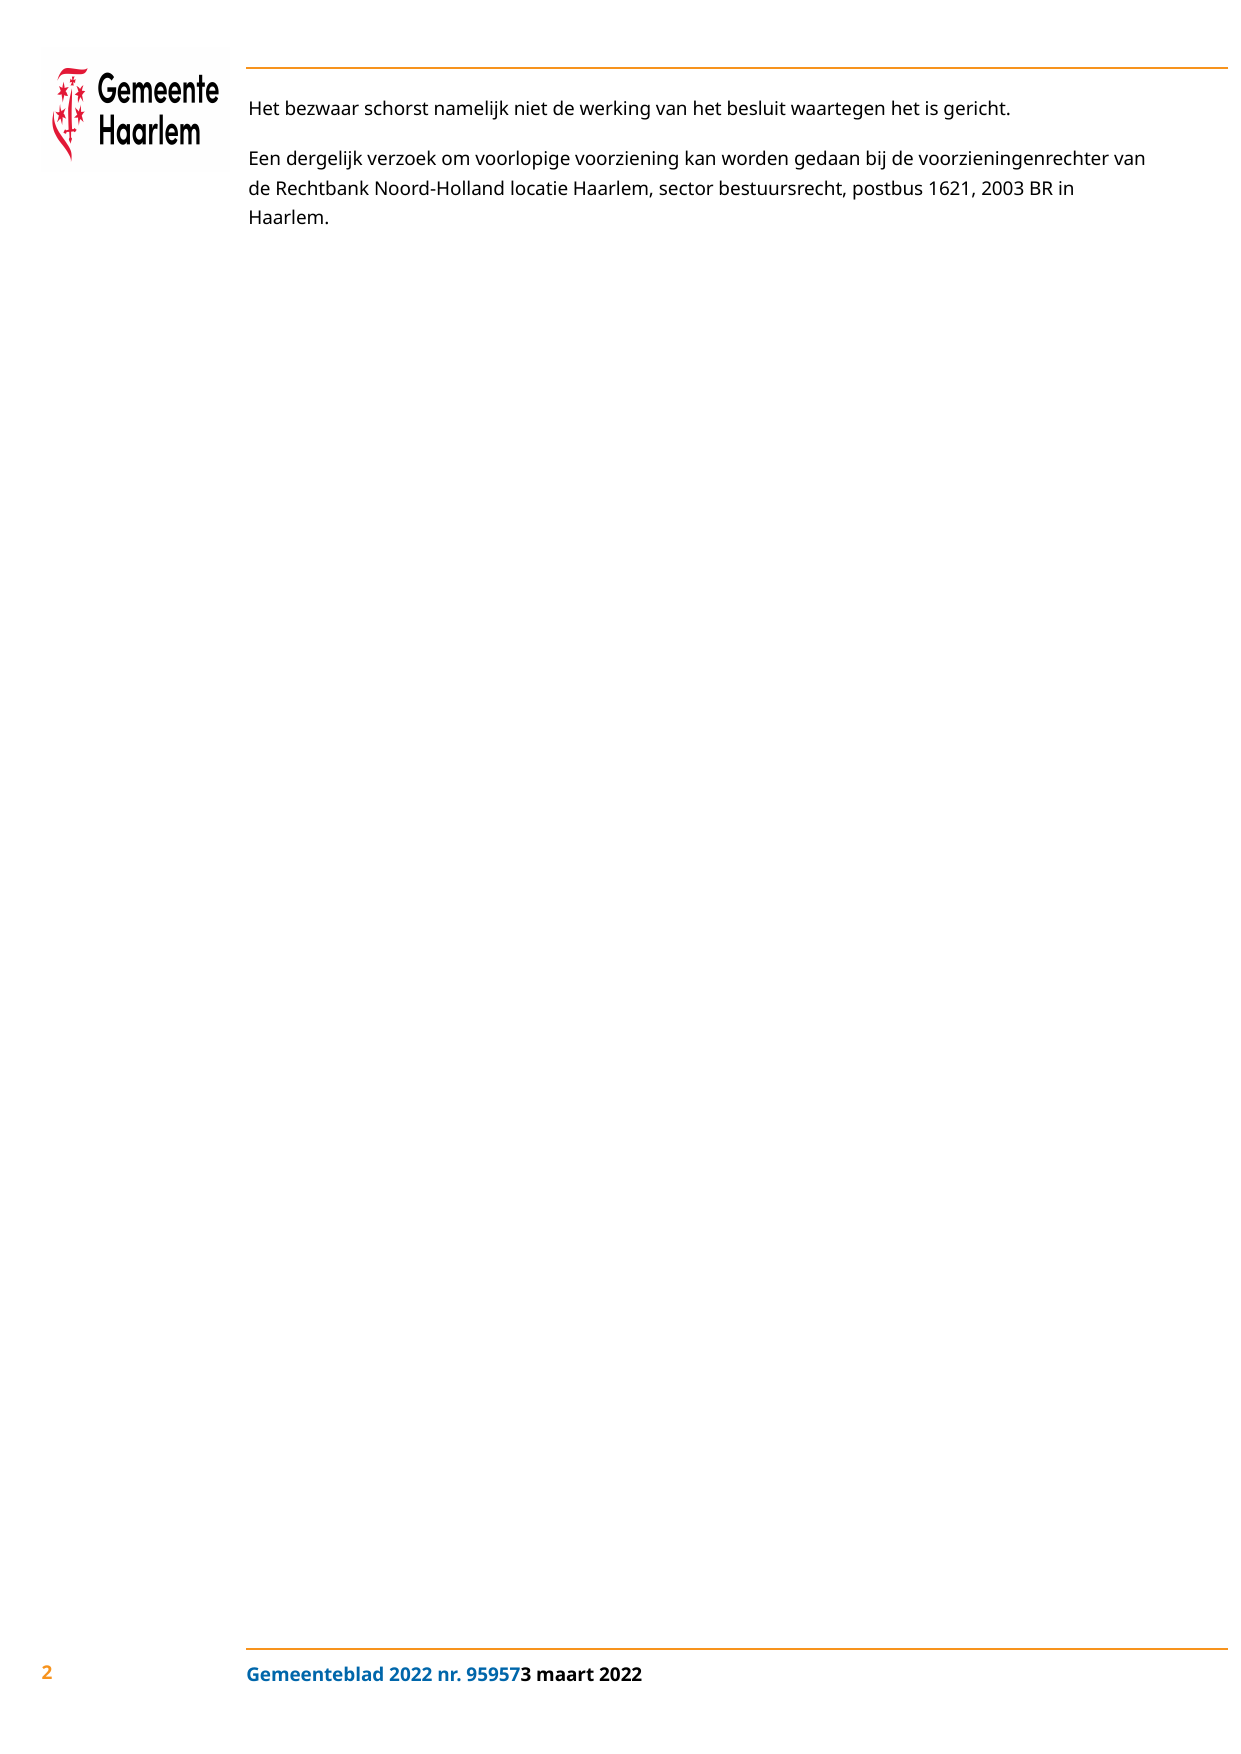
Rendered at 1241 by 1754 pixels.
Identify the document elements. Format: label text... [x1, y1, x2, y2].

text Het bezwaar schorst namelijk niet de werking van het besluit waartegen het is gericht. [248, 95, 1152, 121]
picture [41, 47, 231, 172]
text Een dergelijk verzoek om voorlopige voorziening kan worden gedaan bij de voorzieningenrechter van de Rechtbank Noord-Holland locatie Haarlem, sector bestuursrecht, postbus 1621, 2003 BR in Haarlem. [248, 145, 1152, 230]
